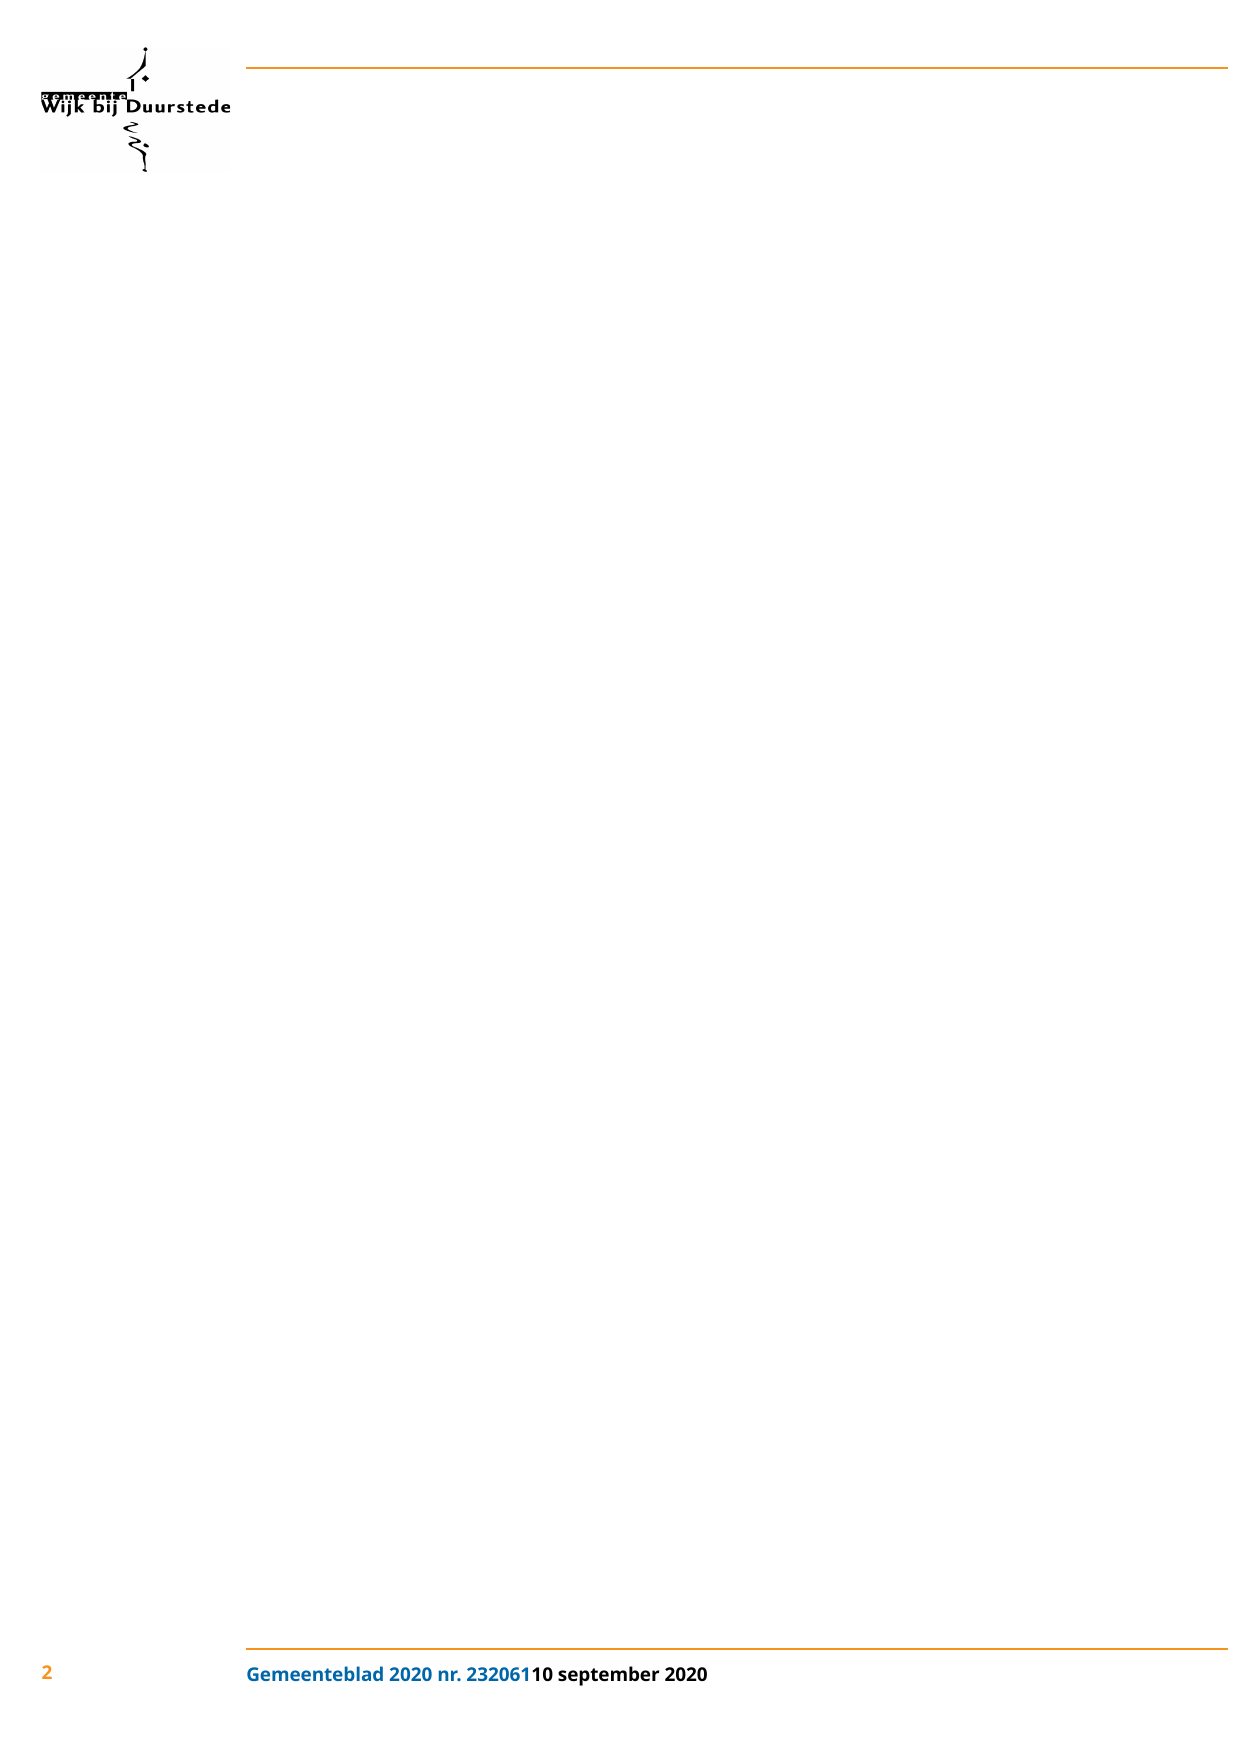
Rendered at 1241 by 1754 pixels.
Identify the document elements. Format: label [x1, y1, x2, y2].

picture [41, 47, 231, 172]
